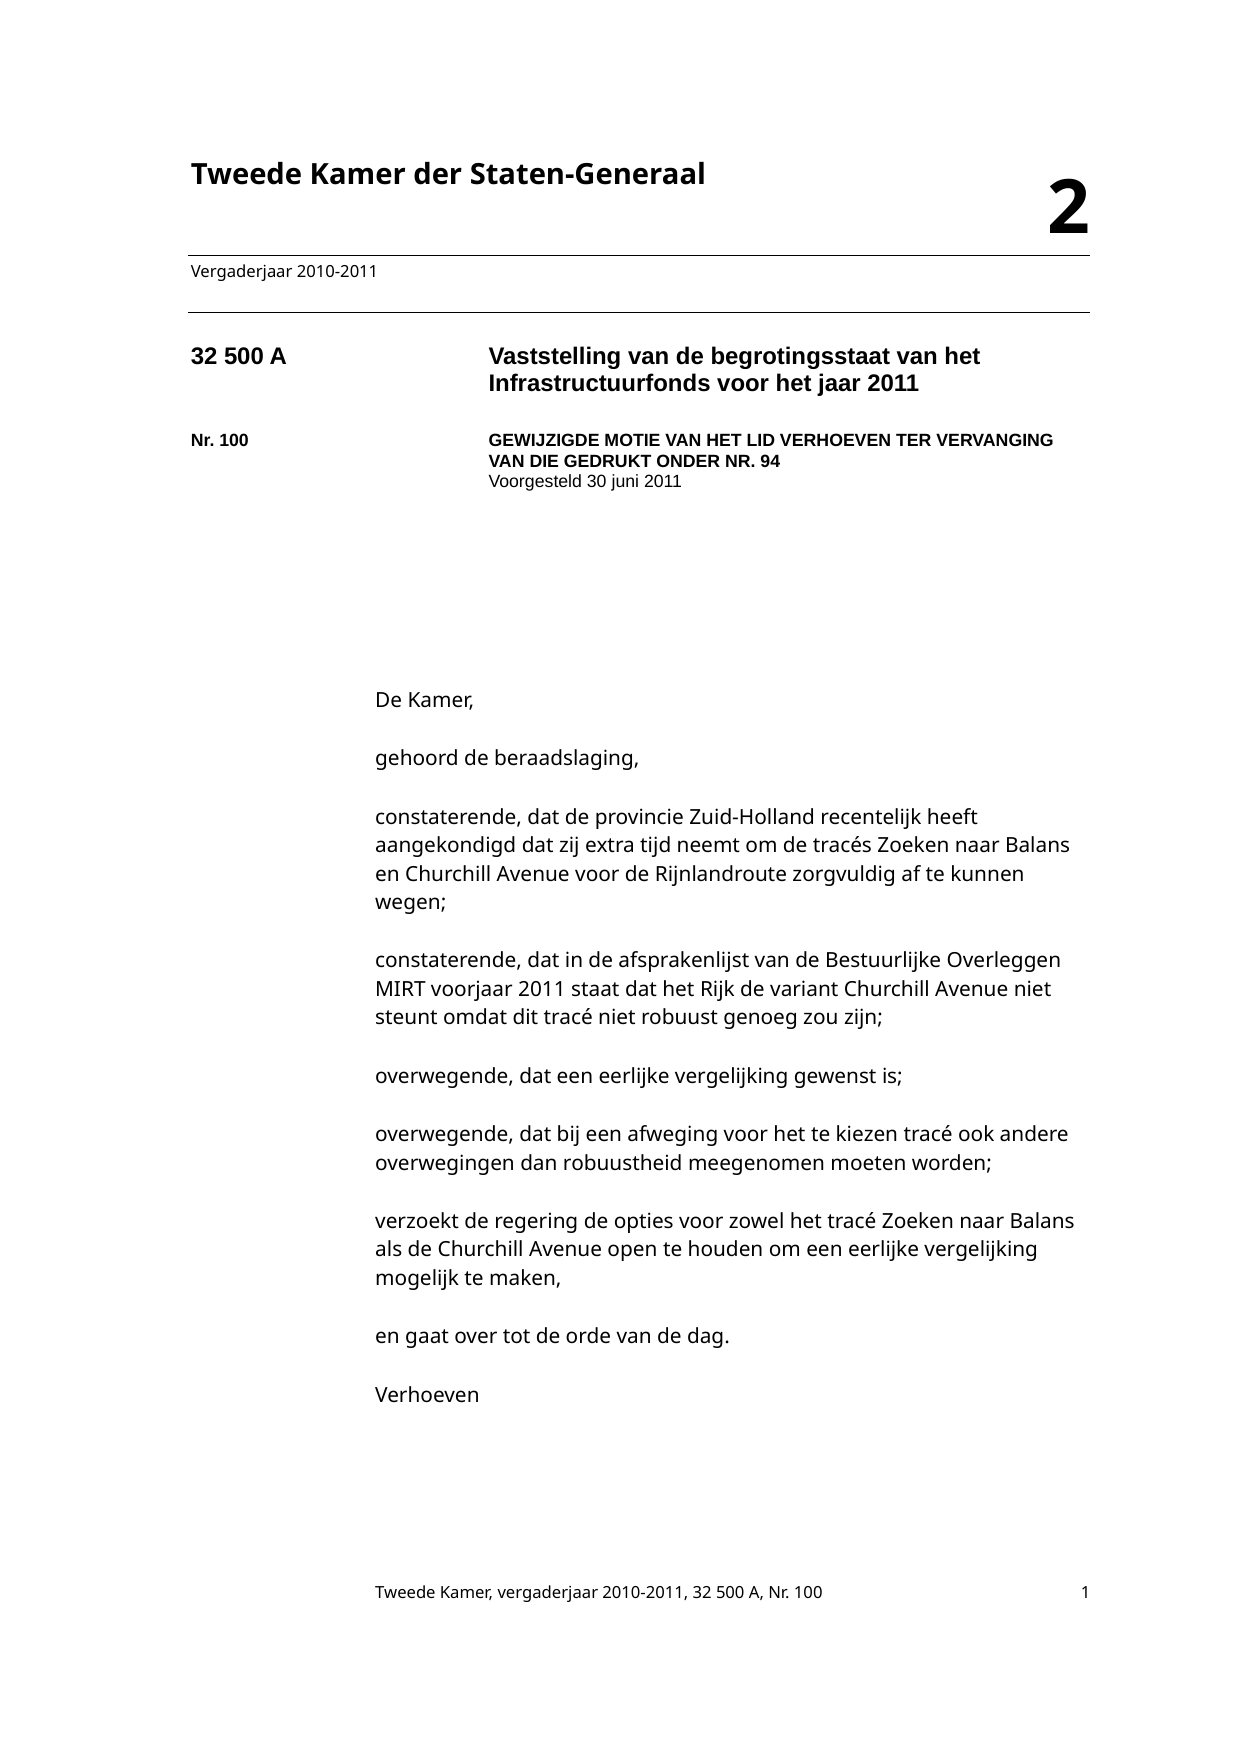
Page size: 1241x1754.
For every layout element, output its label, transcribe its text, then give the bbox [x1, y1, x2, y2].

text constaterende, dat de provincie Zuid-Holland recentelijk heeft aangekondigd dat zij extra tijd neemt om de tracés Zoeken naar Balans en Churchill Avenue voor de Rijnlandroute zorgvuldig af te kunnen wegen; [375, 802, 1090, 916]
table_header Tweede Kamer der Staten-Generaal [188, 150, 909, 255]
table_cell [188, 313, 485, 339]
text gehoord de beraadslaging, [375, 743, 1090, 772]
text overwegende, dat bij een afweging voor het te kiezen tracé ook andere overwegingen dan robuustheid meegenomen moeten worden; [375, 1119, 1090, 1176]
text Verhoeven [375, 1380, 1090, 1408]
text verzoekt de regering de opties voor zowel het tracé Zoeken naar Balans als de Churchill Avenue open te houden om een eerlijke vergelijking mogelijk te maken, [375, 1206, 1090, 1291]
table_cell 32 500 A [188, 339, 485, 427]
text overwegende, dat een eerlijke vergelijking gewenst is; [375, 1061, 1090, 1089]
table_cell [485, 256, 1090, 312]
table_cell GEWIJZIGDE MOTIE VAN HET LID VERHOEVEN TER VERVANGING VAN DIE GEDRUKT ONDER NR. 94 Voorgesteld 30 juni 2011 [485, 427, 1090, 566]
table_cell Nr. 100 [188, 427, 485, 566]
text en gaat over tot de orde van de dag. [375, 1321, 1090, 1350]
table_header 2 [910, 150, 1090, 255]
text constaterende, dat in de afsprakenlijst van de Bestuurlijke Overleggen MIRT voorjaar 2011 staat dat het Rijk de variant Churchill Avenue niet steunt omdat dit tracé niet robuust genoeg zou zijn; [375, 946, 1090, 1031]
table_cell Vaststelling van de begrotingsstaat van het Infrastructuurfonds voor het jaar 2011 [485, 339, 1090, 427]
text De Kamer, [375, 685, 1090, 713]
table_cell [485, 313, 1090, 339]
table_cell Vergaderjaar 2010-2011 [188, 256, 485, 312]
